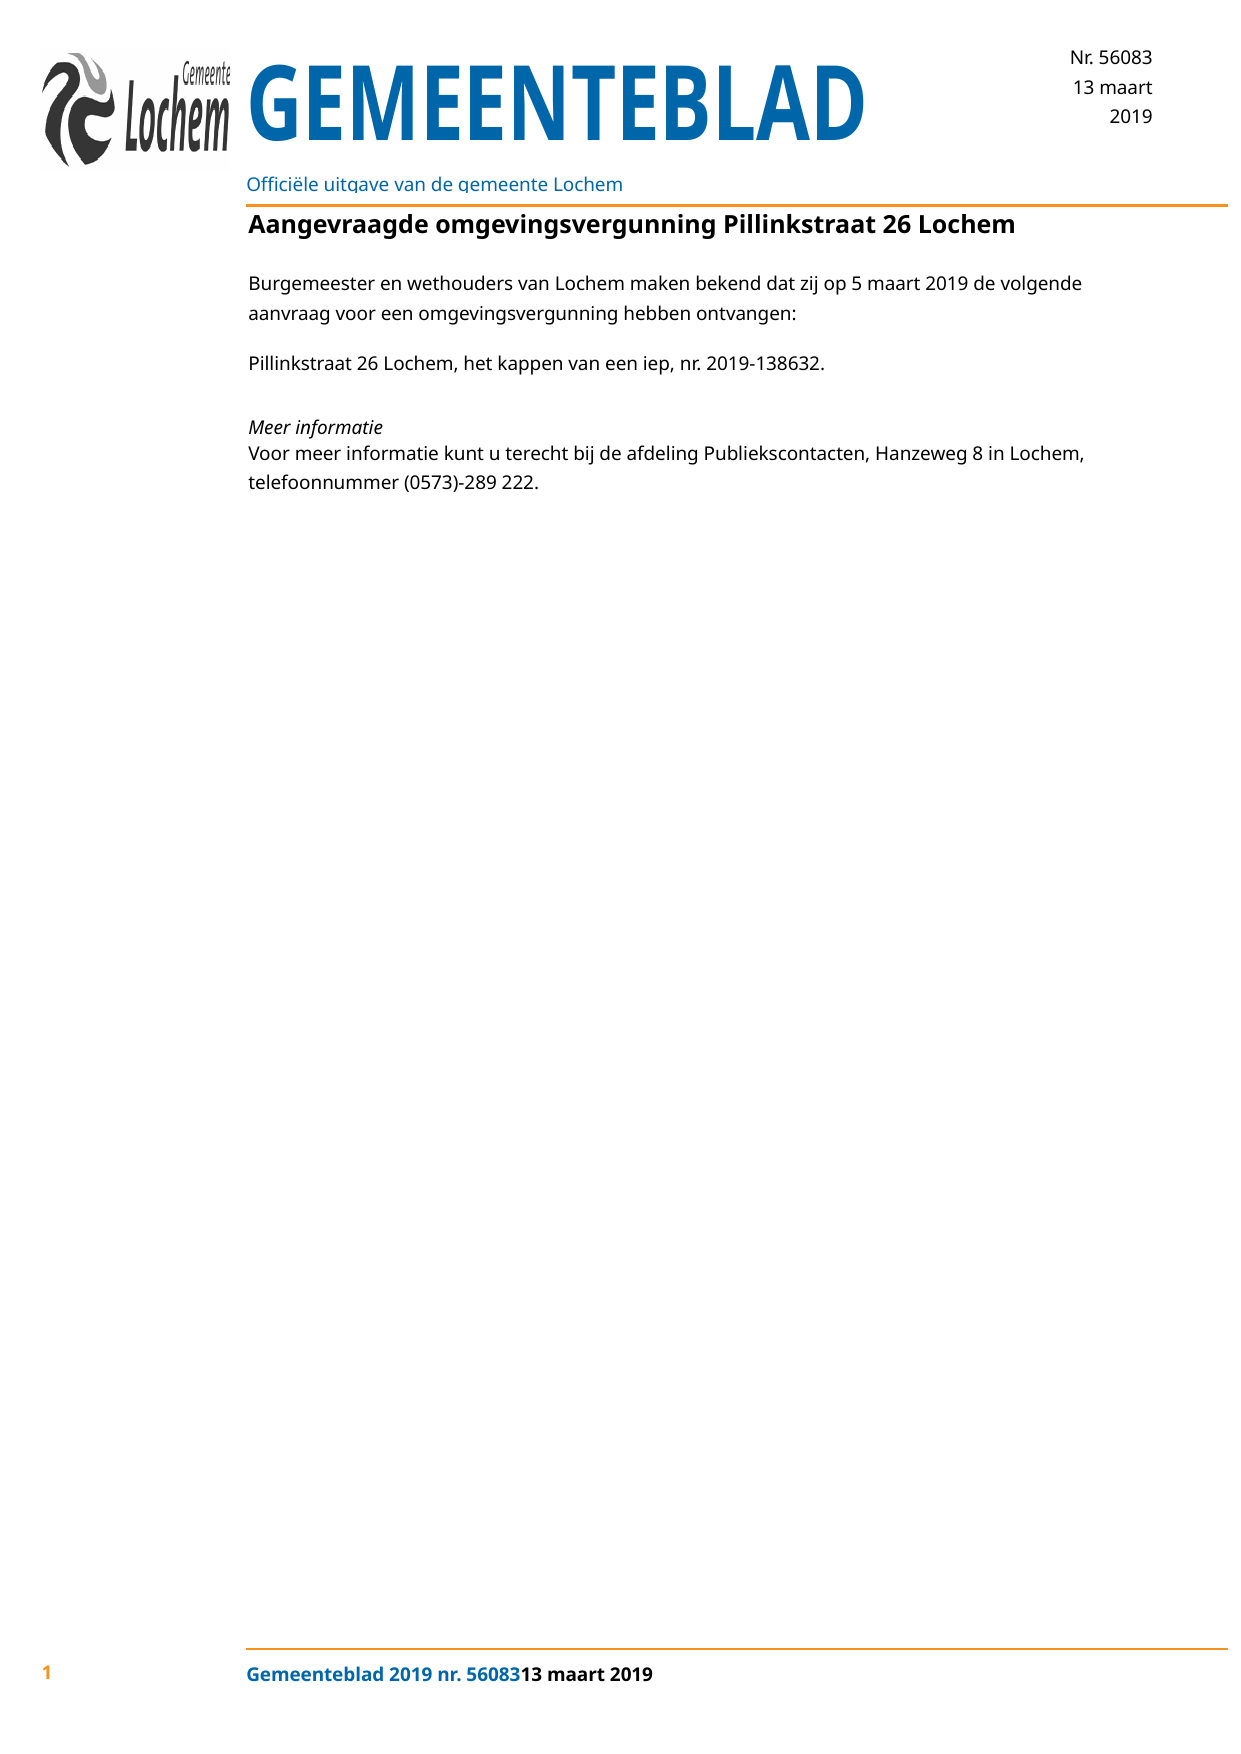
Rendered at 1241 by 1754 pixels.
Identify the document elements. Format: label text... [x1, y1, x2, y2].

text Meer informatie [248, 414, 1152, 440]
text Voor meer informatie kunt u terecht bij de afdeling Publiekscontacten, Hanzeweg 8 in Lochem, telefoonnummer (0573)-289 222. [248, 440, 1152, 495]
picture [41, 47, 231, 172]
text Burgemeester en wethouders van Lochem maken bekend dat zij op 5 maart 2019 de volgende aanvraag voor een omgevingsvergunning hebben ontvangen: [248, 270, 1152, 326]
text Pillinkstraat 26 Lochem, het kappen van een iep, nr. 2019-138632. [248, 350, 1152, 376]
text Aangevraagde omgevingsvergunning Pillinkstraat 26 Lochem [248, 207, 1152, 241]
